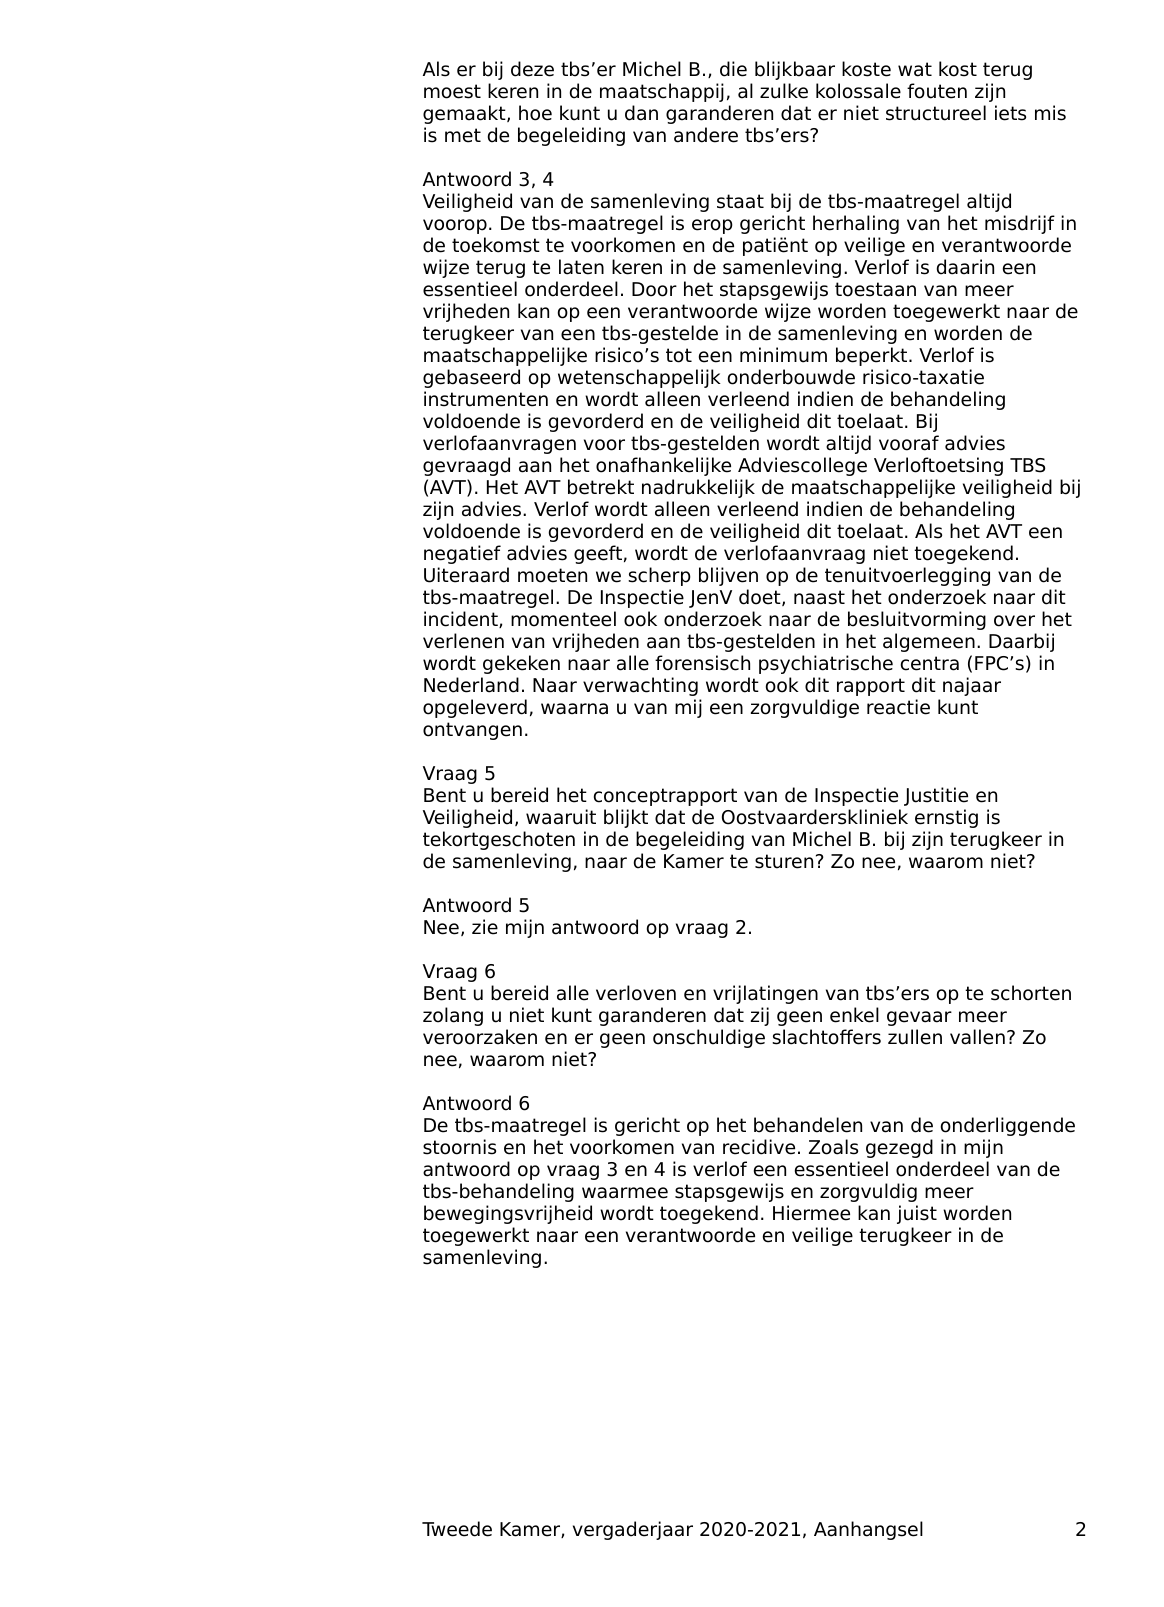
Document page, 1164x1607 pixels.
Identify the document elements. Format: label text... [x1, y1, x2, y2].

text Antwoord 6 [422, 1093, 1087, 1115]
text Nee, zie mijn antwoord op vraag 2. [422, 917, 1087, 939]
text Bent u bereid alle verloven en vrijlatingen van tbs’ers op te schorten zolang u niet kunt garanderen dat zij geen enkel gevaar meer veroorzaken en er geen onschuldige slachtoffers zullen vallen? Zo nee, waarom niet? [422, 983, 1087, 1071]
text Veiligheid van de samenleving staat bij de tbs-maatregel altijd voorop. De tbs-maatregel is erop gericht herhaling van het misdrijf in de toekomst te voorkomen en de patiënt op veilige en verantwoorde wijze terug te laten keren in de samenleving. Verlof is daarin een essentieel onderdeel. Door het stapsgewijs toestaan van meer vrijheden kan op een verantwoorde wijze worden toegewerkt naar de terugkeer van een tbs-gestelde in de samenleving en worden de maatschappelijke risico’s tot een minimum beperkt. Verlof is gebaseerd op wetenschappelijk onderbouwde risico-taxatie instrumenten en wordt alleen verleend indien de behandeling voldoende is gevorderd en de veiligheid dit toelaat. Bij verlofaanvragen voor tbs-gestelden wordt altijd vooraf advies gevraagd aan het onafhankelijke Adviescollege Verloftoetsing TBS (AVT). Het AVT betrekt nadrukkelijk de maatschappelijke veiligheid bij zijn advies. Verlof wordt alleen verleend indien de behandeling voldoende is gevorderd en de veiligheid dit toelaat. Als het AVT een negatief advies geeft, wordt de verlofaanvraag niet toegekend. [422, 191, 1087, 565]
text Antwoord 3, 4 [422, 169, 1087, 191]
text De tbs-maatregel is gericht op het behandelen van de onderliggende stoornis en het voorkomen van recidive. Zoals gezegd in mijn antwoord op vraag 3 en 4 is verlof een essentieel onderdeel van de tbs-behandeling waarmee stapsgewijs en zorgvuldig meer bewegingsvrijheid wordt toegekend. Hiermee kan juist worden toegewerkt naar een verantwoorde en veilige terugkeer in de samenleving. [422, 1115, 1087, 1269]
text Antwoord 5 [422, 895, 1087, 917]
text Bent u bereid het conceptrapport van de Inspectie Justitie en Veiligheid, waaruit blijkt dat de Oostvaarderskliniek ernstig is tekortgeschoten in de begeleiding van Michel B. bij zijn terugkeer in de samenleving, naar de Kamer te sturen? Zo nee, waarom niet? [422, 785, 1087, 873]
text Uiteraard moeten we scherp blijven op de tenuitvoerlegging van de tbs-maatregel. De Inspectie JenV doet, naast het onderzoek naar dit incident, momenteel ook onderzoek naar de besluitvorming over het verlenen van vrijheden aan tbs-gestelden in het algemeen. Daarbij wordt gekeken naar alle forensisch psychiatrische centra (FPC’s) in Nederland. Naar verwachting wordt ook dit rapport dit najaar opgeleverd, waarna u van mij een zorgvuldige reactie kunt ontvangen. [422, 565, 1087, 741]
text Vraag 6 [422, 961, 1087, 983]
text Vraag 5 [422, 763, 1087, 785]
text Als er bij deze tbs’er Michel B., die blijkbaar koste wat kost terug moest keren in de maatschappij, al zulke kolossale fouten zijn gemaakt, hoe kunt u dan garanderen dat er niet structureel iets mis is met de begeleiding van andere tbs’ers? [422, 59, 1087, 147]
